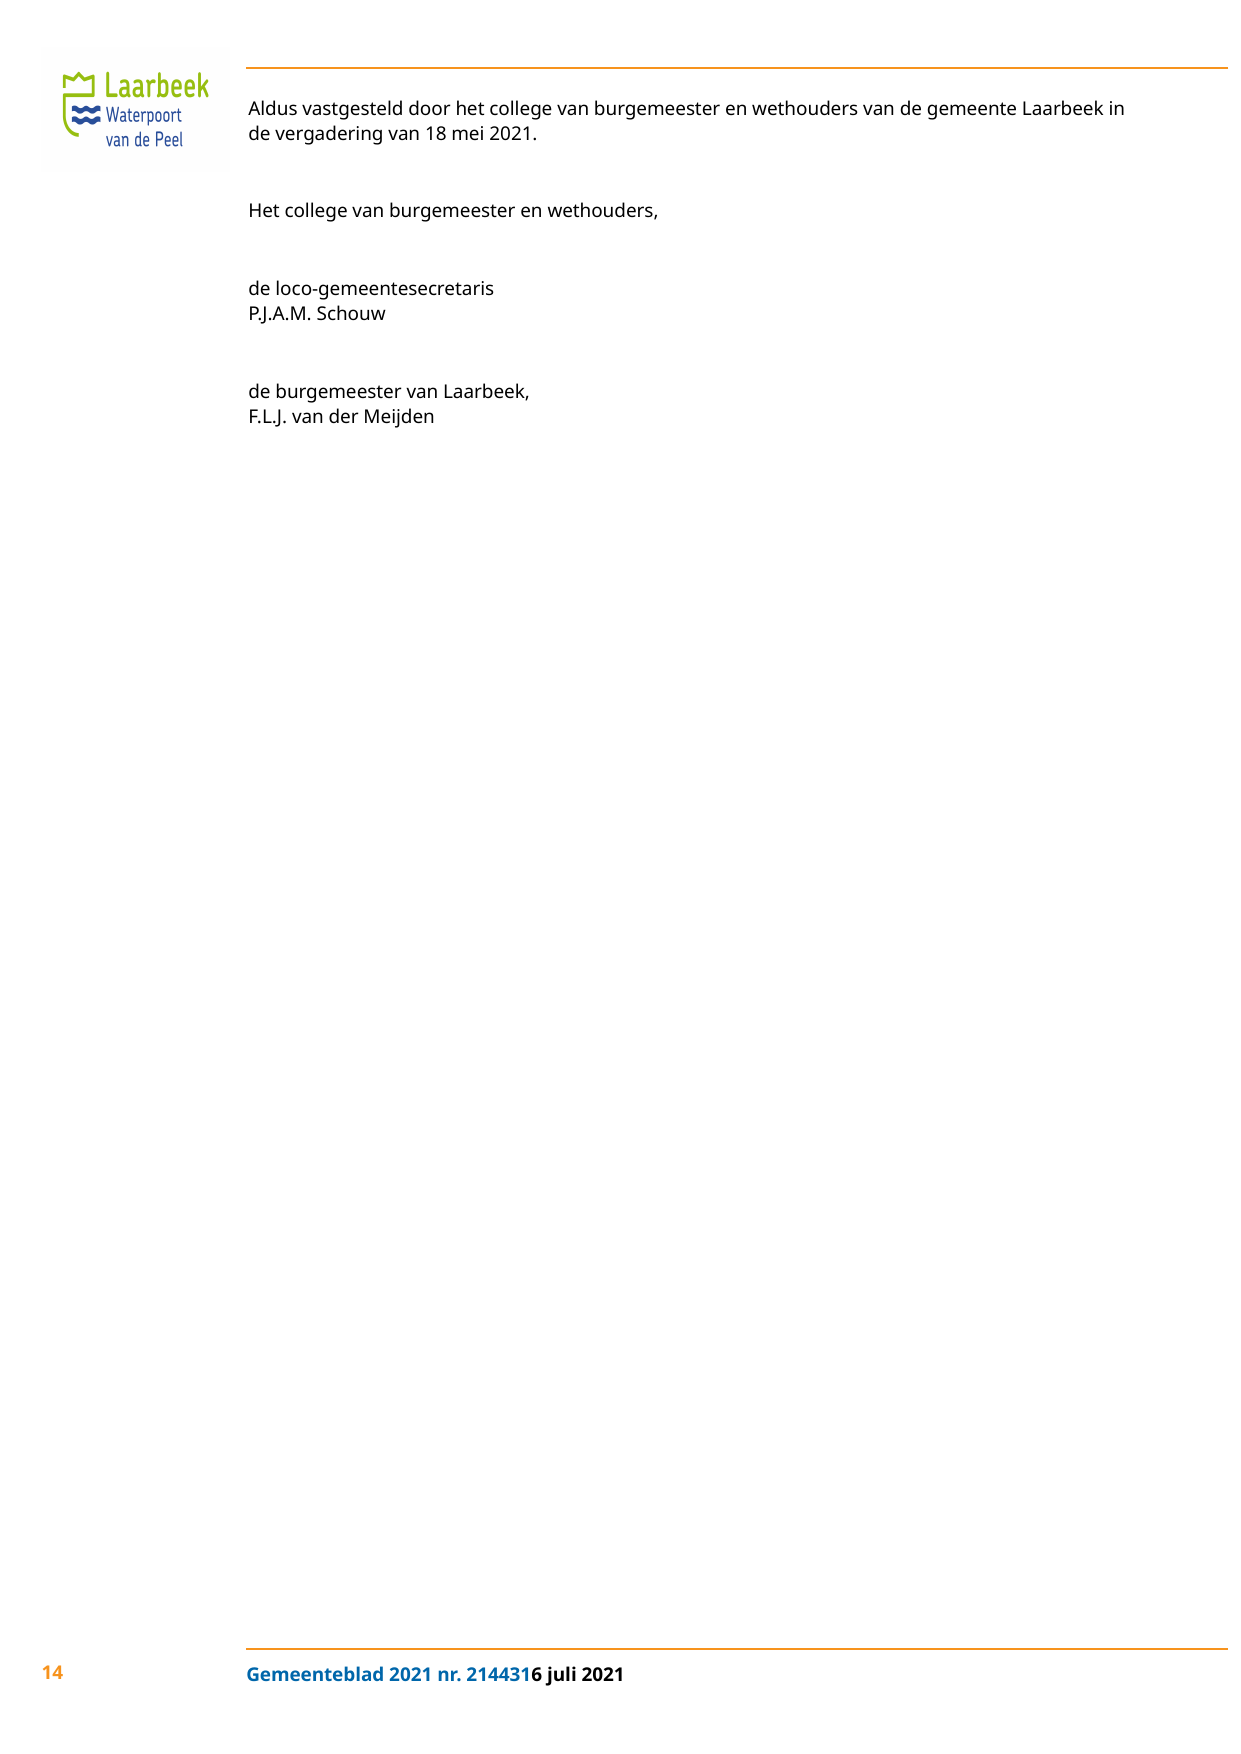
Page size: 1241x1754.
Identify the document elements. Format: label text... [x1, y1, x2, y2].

text P.J.A.M. Schouw [248, 301, 1152, 326]
text Aldus vastgesteld door het college van burgemeester en wethouders van de gemeente Laarbeek in de vergadering van 18 mei 2021. [248, 95, 1152, 146]
text F.L.J. van der Meijden [248, 403, 1152, 429]
text de loco-gemeentesecretaris [248, 275, 1152, 301]
text de burgemeester van Laarbeek, [248, 378, 1152, 403]
text Het college van burgemeester en wethouders, [248, 198, 1152, 223]
picture [41, 47, 231, 172]
